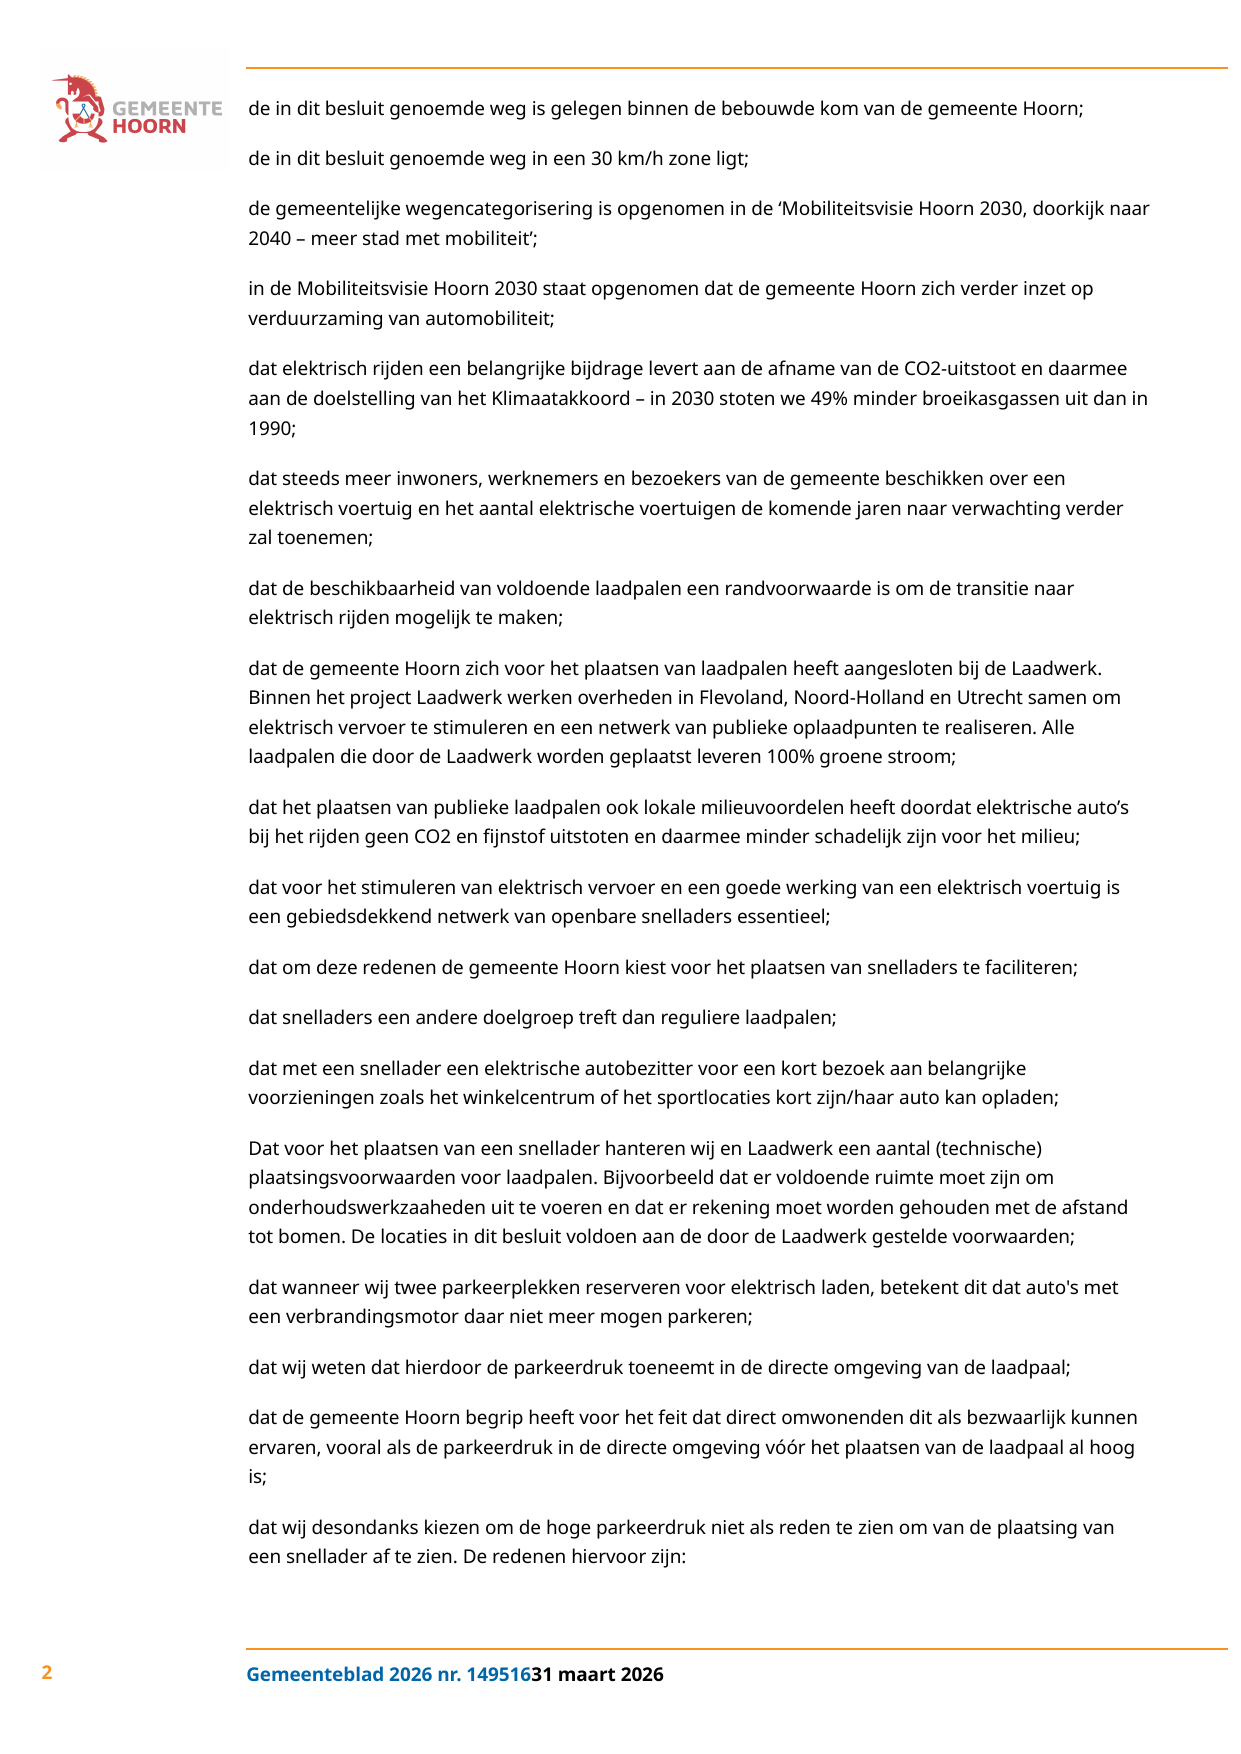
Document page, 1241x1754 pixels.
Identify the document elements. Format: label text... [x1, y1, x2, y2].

text dat snelladers een andere doelgroep treft dan reguliere laadpalen; [248, 1004, 1152, 1030]
text Dat voor het plaatsen van een snellader hanteren wij en Laadwerk een aantal (technische) plaatsingsvoorwaarden voor laadpalen. Bijvoorbeeld dat er voldoende ruimte moet zijn om onderhoudswerkzaaheden uit te voeren en dat er rekening moet worden gehouden met de afstand tot bomen. De locaties in dit besluit voldoen aan de door de Laadwerk gestelde voorwaarden; [248, 1135, 1152, 1249]
text dat wij weten dat hierdoor de parkeerdruk toeneemt in de directe omgeving van de laadpaal; [248, 1354, 1152, 1380]
text dat de gemeente Hoorn begrip heeft voor het feit dat direct omwonenden dit als bezwaarlijk kunnen ervaren, vooral als de parkeerdruk in de directe omgeving vóór het plaatsen van de laadpaal al hoog is; [248, 1404, 1152, 1489]
text dat voor het stimuleren van elektrisch vervoer en een goede werking van een elektrisch voertuig is een gebiedsdekkend netwerk van openbare snelladers essentieel; [248, 874, 1152, 929]
text dat steeds meer inwoners, werknemers en bezoekers van de gemeente beschikken over een elektrisch voertuig en het aantal elektrische voertuigen de komende jaren naar verwachting verder zal toenemen; [248, 465, 1152, 550]
text dat om deze redenen de gemeente Hoorn kiest voor het plaatsen van snelladers te faciliteren; [248, 954, 1152, 980]
picture [41, 47, 231, 172]
text dat de beschikbaarheid van voldoende laadpalen een randvoorwaarde is om de transitie naar elektrisch rijden mogelijk te maken; [248, 575, 1152, 630]
text dat wanneer wij twee parkeerplekken reserveren voor elektrisch laden, betekent dit dat auto's met een verbrandingsmotor daar niet meer mogen parkeren; [248, 1274, 1152, 1329]
text de in dit besluit genoemde weg is gelegen binnen de bebouwde kom van de gemeente Hoorn; [248, 95, 1152, 121]
text dat wij desondanks kiezen om de hoge parkeerdruk niet als reden te zien om van de plaatsing van een snellader af te zien. De redenen hiervoor zijn: [248, 1514, 1152, 1569]
text dat het plaatsen van publieke laadpalen ook lokale milieuvoordelen heeft doordat elektrische auto’s bij het rijden geen CO2 en fijnstof uitstoten en daarmee minder schadelijk zijn voor het milieu; [248, 794, 1152, 849]
text dat met een snellader een elektrische autobezitter voor een kort bezoek aan belangrijke voorzieningen zoals het winkelcentrum of het sportlocaties kort zijn/haar auto kan opladen; [248, 1055, 1152, 1110]
text dat de gemeente Hoorn zich voor het plaatsen van laadpalen heeft aangesloten bij de Laadwerk. Binnen het project Laadwerk werken overheden in Flevoland, Noord-Holland en Utrecht samen om elektrisch vervoer te stimuleren en een netwerk van publieke oplaadpunten te realiseren. Alle laadpalen die door de Laadwerk worden geplaatst leveren 100% groene stroom; [248, 655, 1152, 769]
text de gemeentelijke wegencategorisering is opgenomen in de ‘Mobiliteitsvisie Hoorn 2030, doorkijk naar 2040 – meer stad met mobiliteit’; [248, 196, 1152, 251]
text de in dit besluit genoemde weg in een 30 km/h zone ligt; [248, 145, 1152, 171]
text dat elektrisch rijden een belangrijke bijdrage levert aan de afname van de CO2-uitstoot en daarmee aan de doelstelling van het Klimaatakkoord – in 2030 stoten we 49% minder broeikasgassen uit dan in 1990; [248, 356, 1152, 441]
text in de Mobiliteitsvisie Hoorn 2030 staat opgenomen dat de gemeente Hoorn zich verder inzet op verduurzaming van automobiliteit; [248, 276, 1152, 331]
